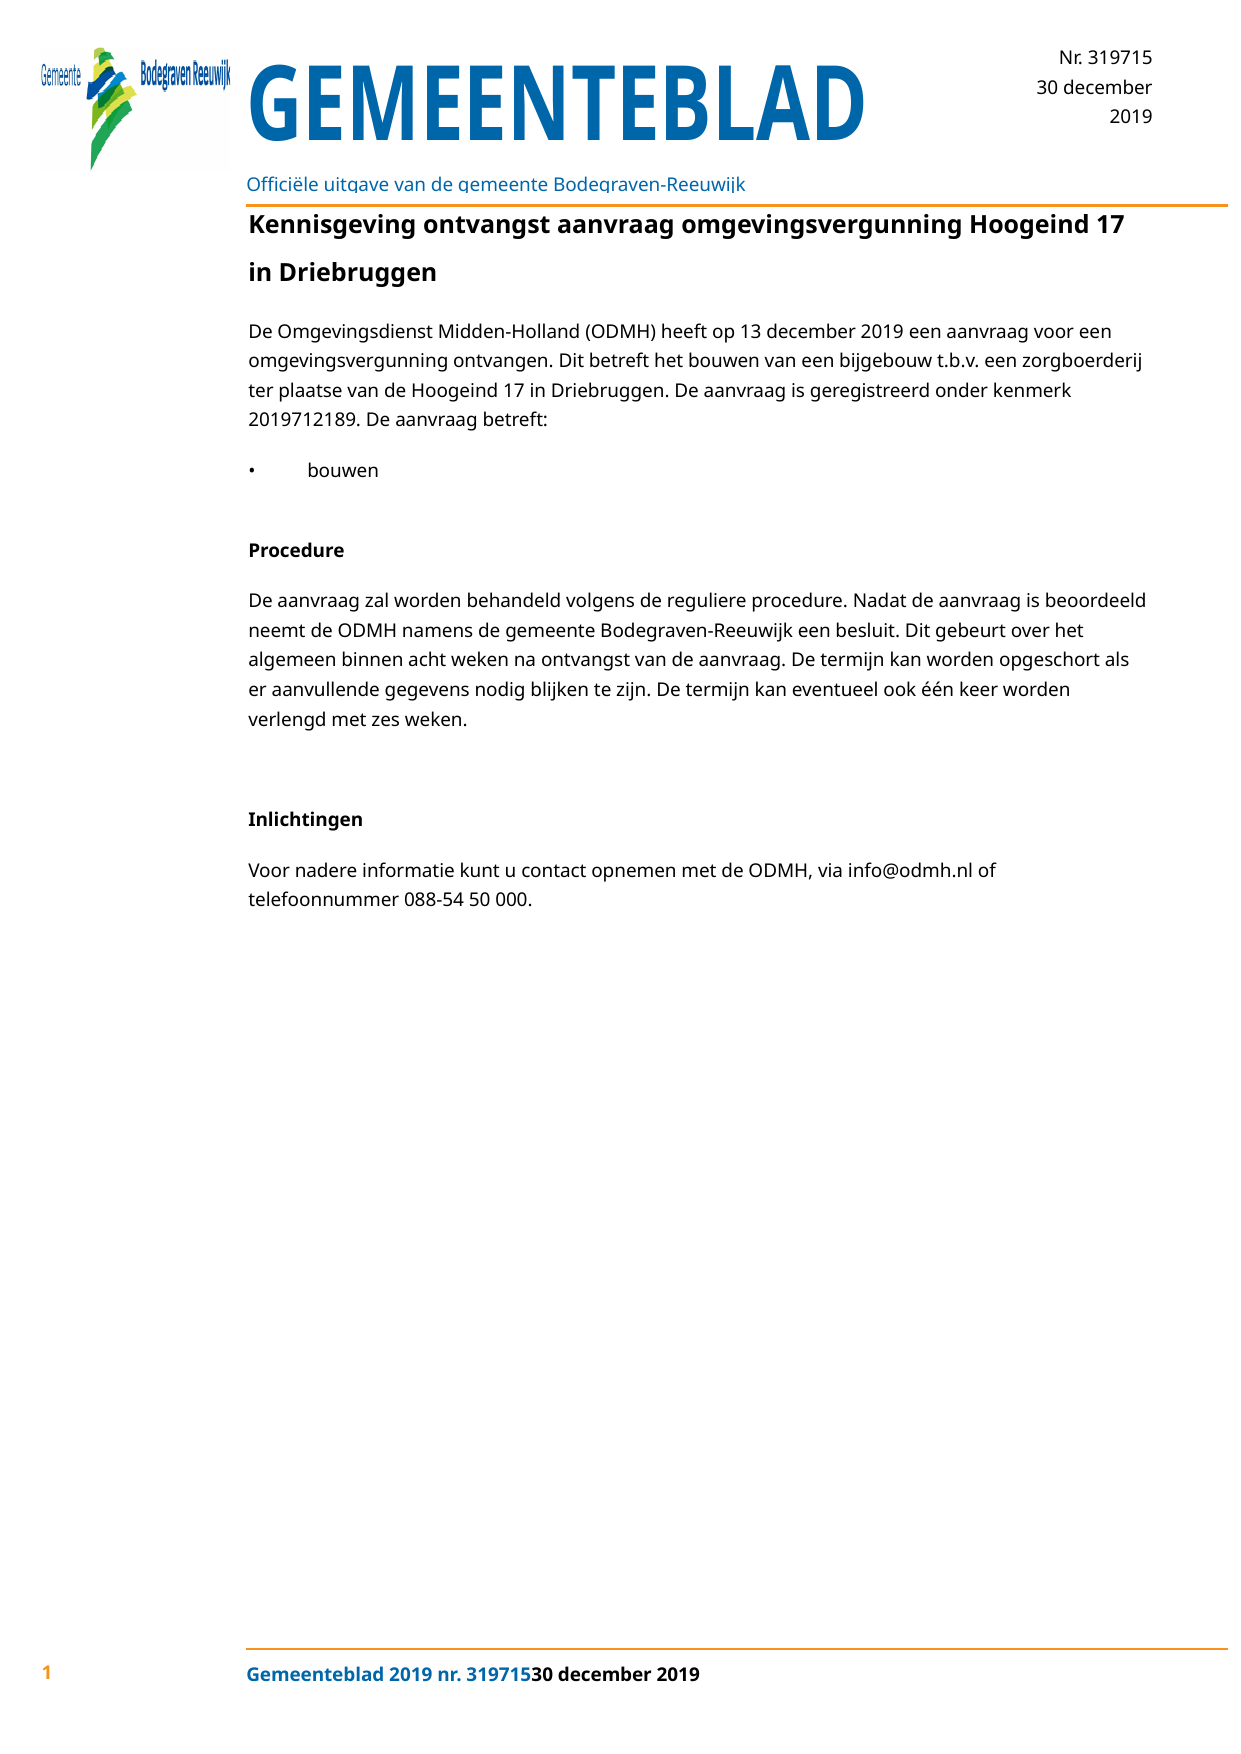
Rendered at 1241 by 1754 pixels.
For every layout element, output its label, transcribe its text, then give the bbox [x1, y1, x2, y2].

text Voor nadere informatie kunt u contact opnemen met de ODMH, via info@odmh.nl of telefoonnummer 088-54 50 000. [248, 857, 1152, 912]
list bouwen [248, 457, 1152, 483]
text Inlichtingen [248, 807, 1152, 832]
text Procedure [248, 537, 1152, 563]
picture [41, 47, 231, 172]
text De aanvraag zal worden behandeld volgens de reguliere procedure. Nadat de aanvraag is beoordeeld neemt de ODMH namens de gemeente Bodegraven-Reeuwijk een besluit. Dit gebeurt over het algemeen binnen acht weken na ontvangst van de aanvraag. De termijn kan worden opgeschort als er aanvullende gegevens nodig blijken te zijn. De termijn kan eventueel ook één keer worden verlengd met zes weken. [248, 587, 1152, 732]
text Kennisgeving ontvangst aanvraag omgevingsvergunning Hoogeind 17 in Driebruggen [248, 207, 1152, 288]
text De Omgevingsdienst Midden-Holland (ODMH) heeft op 13 december 2019 een aanvraag voor een omgevingsvergunning ontvangen. Dit betreft het bouwen van een bijgebouw t.b.v. een zorgboerderij ter plaatse van de Hoogeind 17 in Driebruggen. De aanvraag is geregistreerd onder kenmerk 2019712189. De aanvraag betreft: [248, 318, 1152, 432]
